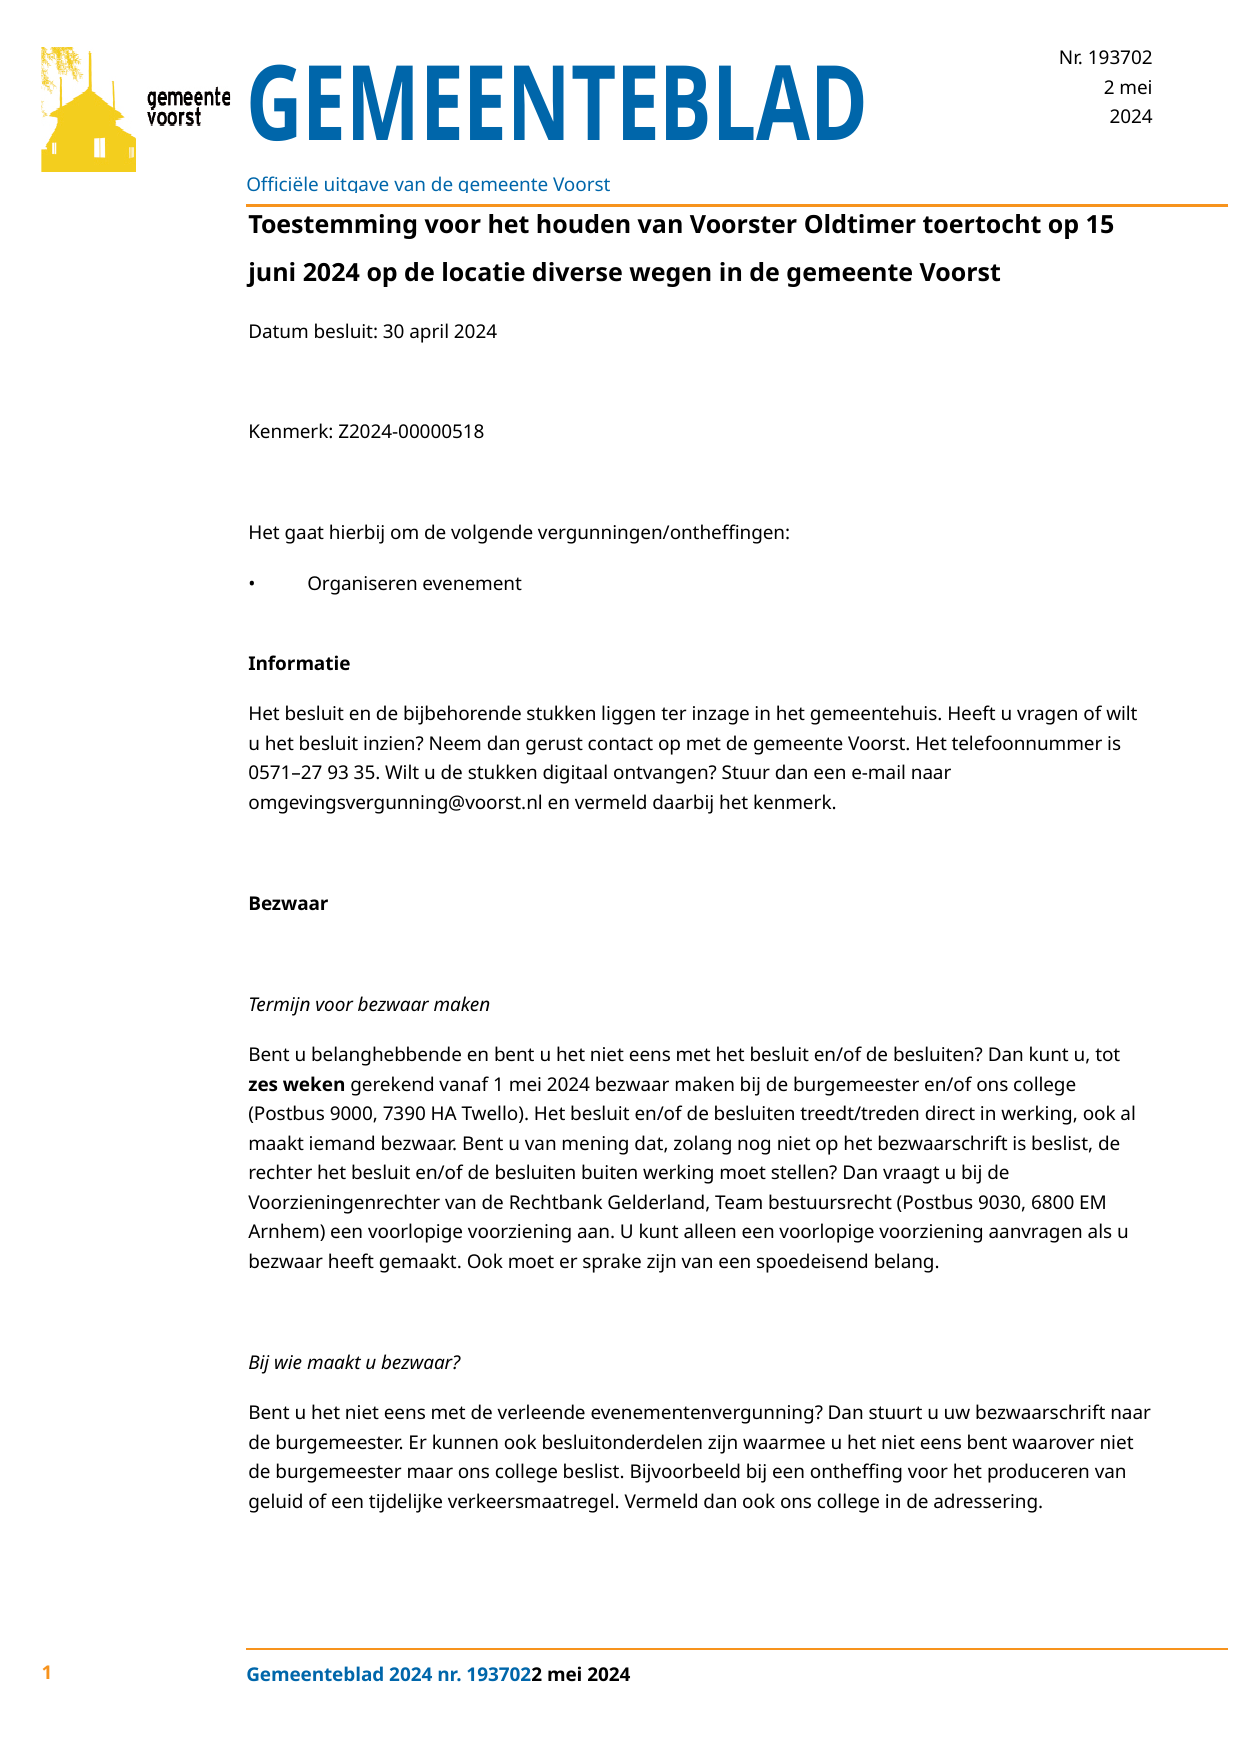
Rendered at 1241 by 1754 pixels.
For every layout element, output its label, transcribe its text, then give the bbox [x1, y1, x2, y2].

text Bent u het niet eens met de verleende evenementenvergunning? Dan stuurt u uw bezwaarschrift naar de burgemeester. Er kunnen ook besluitonderdelen zijn waarmee u het niet eens bent waarover niet de burgemeester maar ons college beslist. Bijvoorbeeld bij een ontheffing voor het produceren van geluid of een tijdelijke verkeersmaatregel. Vermeld dan ook ons college in de adressering. [248, 1399, 1152, 1514]
text Bent u belanghebbende en bent u het niet eens met het besluit en/of de besluiten? Dan kunt u, tot zes weken gerekend vanaf 1 mei 2024 bezwaar maken bij de burgemeester en/of ons college (Postbus 9000, 7390 HA Twello). Het besluit en/of de besluiten treedt/treden direct in werking, ook al maakt iemand bezwaar. Bent u van mening dat, zolang nog niet op het bezwaarschrift is beslist, de rechter het besluit en/of de besluiten buiten werking moet stellen? Dan vraagt u bij de Voorzieningenrechter van de Rechtbank Gelderland, Team bestuursrecht (Postbus 9030, 6800 EM Arnhem) een voorlopige voorziening aan. U kunt alleen een voorlopige voorziening aanvragen als u bezwaar heeft gemaakt. Ook moet er sprake zijn van een spoedeisend belang. [248, 1041, 1152, 1274]
text Toestemming voor het houden van Voorster Oldtimer toertocht op 15 juni 2024 op de locatie diverse wegen in de gemeente Voorst [248, 207, 1152, 288]
text Datum besluit: 30 april 2024 [248, 318, 1152, 344]
text Kenmerk: Z2024-00000518 [248, 419, 1152, 444]
text Bezwaar [248, 890, 1152, 916]
text Informatie [248, 650, 1152, 676]
list Organiseren evenement [248, 570, 1152, 596]
text Termijn voor bezwaar maken [248, 991, 1152, 1017]
picture [41, 47, 231, 172]
text Het gaat hierbij om de volgende vergunningen/ontheffingen: [248, 519, 1152, 545]
text Bij wie maakt u bezwaar? [248, 1349, 1152, 1375]
text Het besluit en de bijbehorende stukken liggen ter inzage in het gemeentehuis. Heeft u vragen of wilt u het besluit inzien? Neem dan gerust contact op met de gemeente Voorst. Het telefoonnummer is 0571–27 93 35. Wilt u de stukken digitaal ontvangen? Stuur dan een e-mail naar omgevingsvergunning@voorst.nl en vermeld daarbij het kenmerk. [248, 700, 1152, 815]
